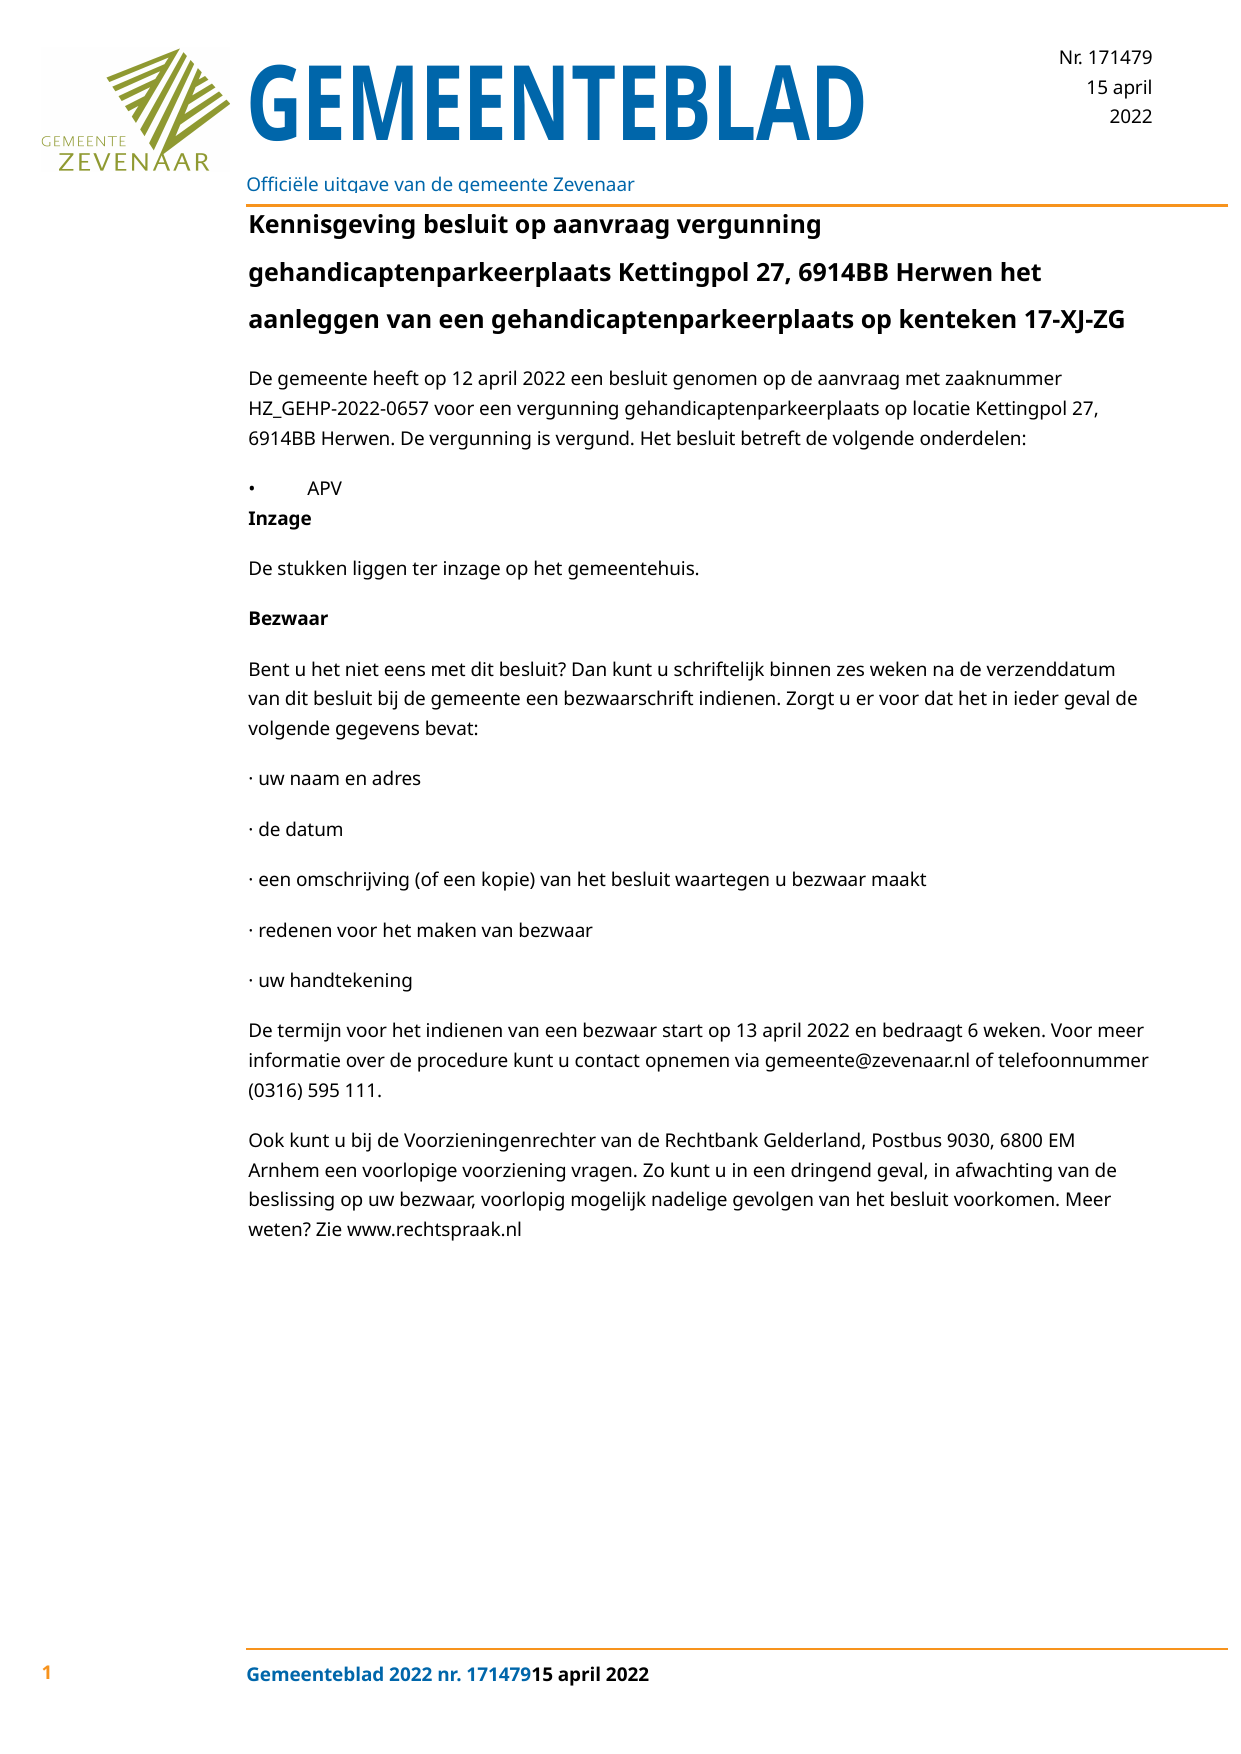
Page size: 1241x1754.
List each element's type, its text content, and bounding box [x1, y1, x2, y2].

text · een omschrijving (of een kopie) van het besluit waartegen u bezwaar maakt [248, 866, 1152, 892]
text De termijn voor het indienen van een bezwaar start op 13 april 2022 en bedraagt 6 weken. Voor meer informatie over de procedure kunt u contact opnemen via gemeente@zevenaar.nl of telefoonnummer (0316) 595 111. [248, 1018, 1152, 1102]
text Bent u het niet eens met dit besluit? Dan kunt u schriftelijk binnen zes weken na de verzenddatum van dit besluit bij de gemeente een bezwaarschrift indienen. Zorgt u er voor dat het in ieder geval de volgende gegevens bevat: [248, 656, 1152, 741]
text · de datum [248, 816, 1152, 842]
list APV [248, 475, 1152, 501]
text De stukken liggen ter inzage op het gemeentehuis. [248, 555, 1152, 581]
text · redenen voor het maken van bezwaar [248, 917, 1152, 942]
text De gemeente heeft op 12 april 2022 een besluit genomen op de aanvraag met zaaknummer HZ_GEHP-2022-0657 voor een vergunning gehandicaptenparkeerplaats op locatie Kettingpol 27, 6914BB Herwen. De vergunning is vergund. Het besluit betreft de volgende onderdelen: [248, 366, 1152, 450]
text Kennisgeving besluit op aanvraag vergunning gehandicaptenparkeerplaats Kettingpol 27, 6914BB Herwen het aanleggen van een gehandicaptenparkeerplaats op kenteken 17-XJ-ZG [248, 207, 1152, 336]
text · uw naam en adres [248, 766, 1152, 791]
text Inzage [248, 505, 1152, 530]
text Ook kunt u bij de Voorzieningenrechter van de Rechtbank Gelderland, Postbus 9030, 6800 EM Arnhem een voorlopige voorziening vragen. Zo kunt u in een dringend geval, in afwachting van de beslissing op uw bezwaar, voorlopig mogelijk nadelige gevolgen van het besluit voorkomen. Meer weten? Zie www.rechtspraak.nl [248, 1127, 1152, 1242]
text Bezwaar [248, 606, 1152, 631]
picture [41, 47, 231, 172]
text · uw handtekening [248, 967, 1152, 993]
